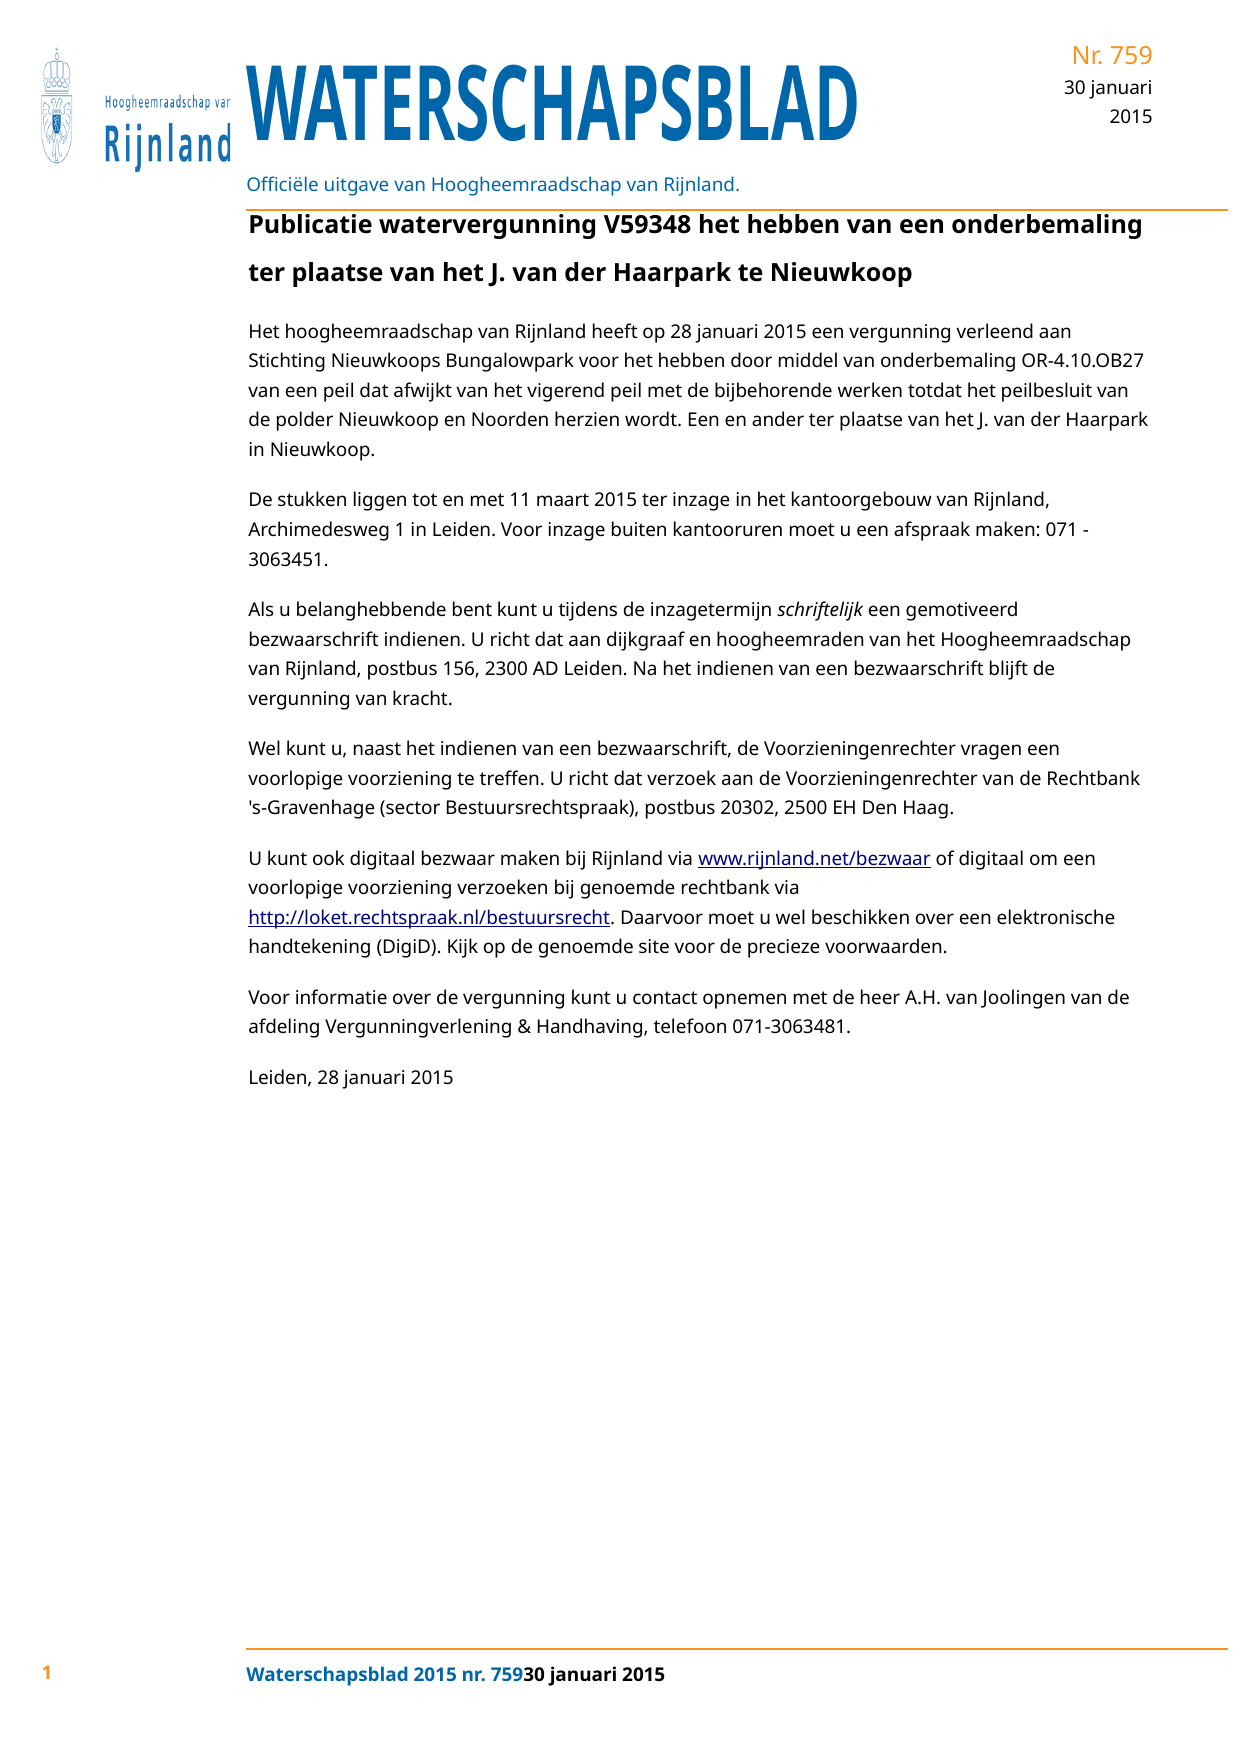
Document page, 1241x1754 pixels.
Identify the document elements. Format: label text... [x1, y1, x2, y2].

text Als u belanghebbende bent kunt u tijdens de inzagetermijn schriftelijk een gemotiveerd bezwaarschrift indienen. U richt dat aan dijkgraaf en hoogheemraden van het Hoogheemraadschap van Rijnland, postbus 156, 2300 AD Leiden. Na het indienen van een bezwaarschrift blijft de vergunning van kracht. [248, 596, 1152, 711]
text Leiden, 28 januari 2015 [248, 1064, 1152, 1090]
text De stukken liggen tot en met 11 maart 2015 ter inzage in het kantoorgebouw van Rijnland, Archimedesweg 1 in Leiden. Voor inzage buiten kantooruren moet u een afspraak maken: 071 - 3063451. [248, 487, 1152, 572]
text Publicatie watervergunning V59348 het hebben van een onderbemaling ter plaatse van het J. van der Haarpark te Nieuwkoop [248, 211, 1152, 288]
text Het hoogheemraadschap van Rijnland heeft op 28 januari 2015 een vergunning verleend aan Stichting Nieuwkoops Bungalowpark voor het hebben door middel van onderbemaling OR-4.10.OB27 van een peil dat afwijkt van het vigerend peil met de bijbehorende werken totdat het peilbesluit van de polder Nieuwkoop en Noorden herzien wordt. Een en ander ter plaatse van het J. van der Haarpark in Nieuwkoop. [248, 318, 1152, 462]
text U kunt ook digitaal bezwaar maken bij Rijnland via www.rijnland.net/bezwaar of digitaal om een voorlopige voorziening verzoeken bij genoemde rechtbank via http://loket.rechtspraak.nl/bestuursrecht. Daarvoor moet u wel beschikken over een elektronische handtekening (DigiD). Kijk op de genoemde site voor de precieze voorwaarden. [248, 845, 1152, 959]
text Wel kunt u, naast het indienen van een bezwaarschrift, de Voorzieningenrechter vragen een voorlopige voorziening te treffen. U richt dat verzoek aan de Voorzieningenrechter van de Rechtbank 's-Gravenhage (sector Bestuursrechtspraak), postbus 20302, 2500 EH Den Haag. [248, 735, 1152, 820]
text Voor informatie over de vergunning kunt u contact opnemen met de heer A.H. van Joolingen van de afdeling Vergunningverlening & Handhaving, telefoon 071-3063481. [248, 984, 1152, 1039]
picture [41, 47, 231, 172]
